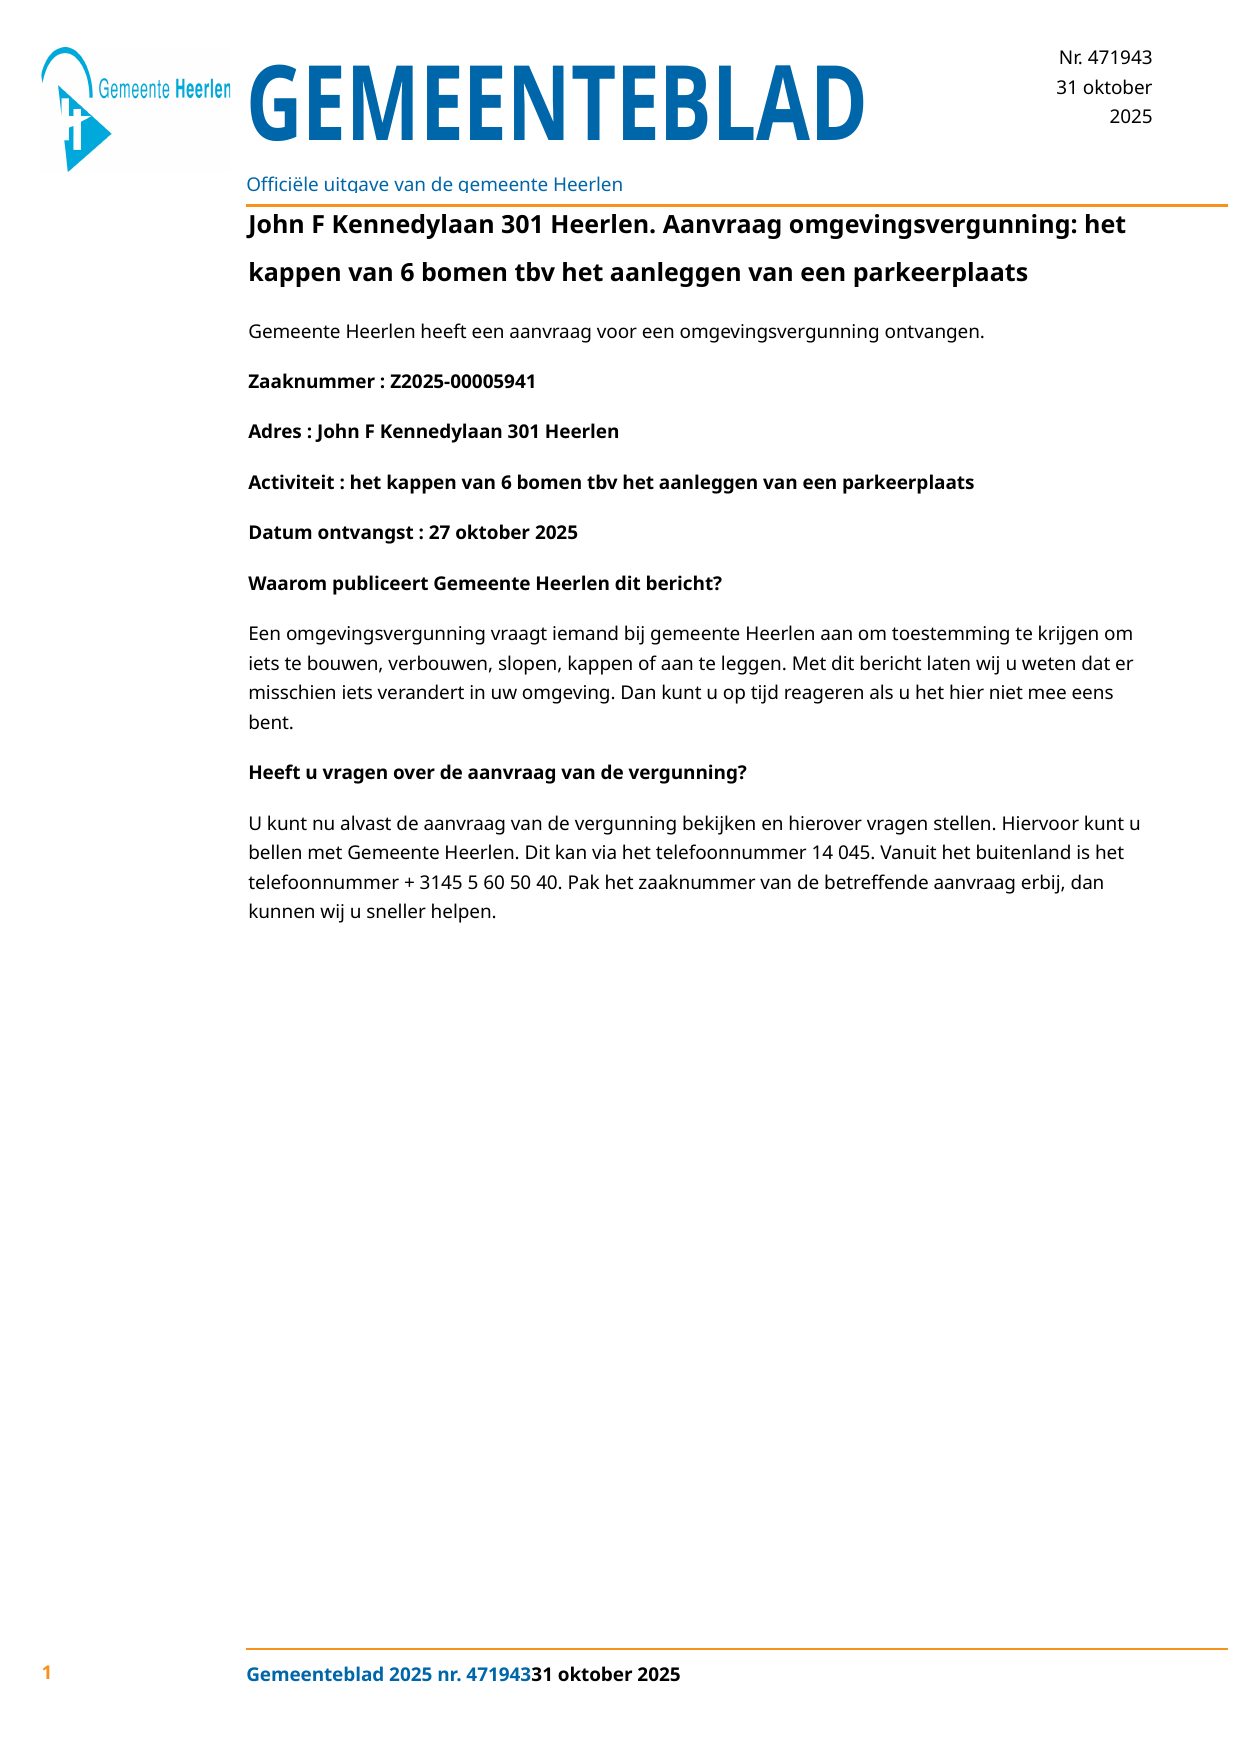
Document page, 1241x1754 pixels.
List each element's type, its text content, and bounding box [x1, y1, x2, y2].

text Waarom publiceert Gemeente Heerlen dit bericht? [248, 570, 1152, 596]
text Activiteit : het kappen van 6 bomen tbv het aanleggen van een parkeerplaats [248, 469, 1152, 495]
text Adres : John F Kennedylaan 301 Heerlen [248, 419, 1152, 444]
text Datum ontvangst : 27 oktober 2025 [248, 519, 1152, 545]
text Zaaknummer : Z2025-00005941 [248, 368, 1152, 394]
picture [41, 47, 59, 70]
text Een omgevingsvergunning vraagt iemand bij gemeente Heerlen aan om toestemming te krijgen om iets te bouwen, verbouwen, slopen, kappen of aan te leggen. Met dit bericht laten wij u weten dat er misschien iets verandert in uw omgeving. Dan kunt u op tijd reageren als u het hier niet mee eens bent. [248, 620, 1152, 735]
text U kunt nu alvast de aanvraag van de vergunning bekijken en hierover vragen stellen. Hiervoor kunt u bellen met Gemeente Heerlen. Dit kan via het telefoonnummer 14 045. Vanuit het buitenland is het telefoonnummer + 3145 5 60 50 40. Pak het zaaknummer van de betreffende aanvraag erbij, dan kunnen wij u sneller helpen. [248, 810, 1152, 924]
picture [41, 47, 231, 172]
text Gemeente Heerlen heeft een aanvraag voor een omgevingsvergunning ontvangen. [248, 318, 1152, 344]
text Heeft u vragen over de aanvraag van de vergunning? [248, 759, 1152, 785]
text John F Kennedylaan 301 Heerlen. Aanvraag omgevingsvergunning: het kappen van 6 bomen tbv het aanleggen van een parkeerplaats [248, 207, 1152, 288]
